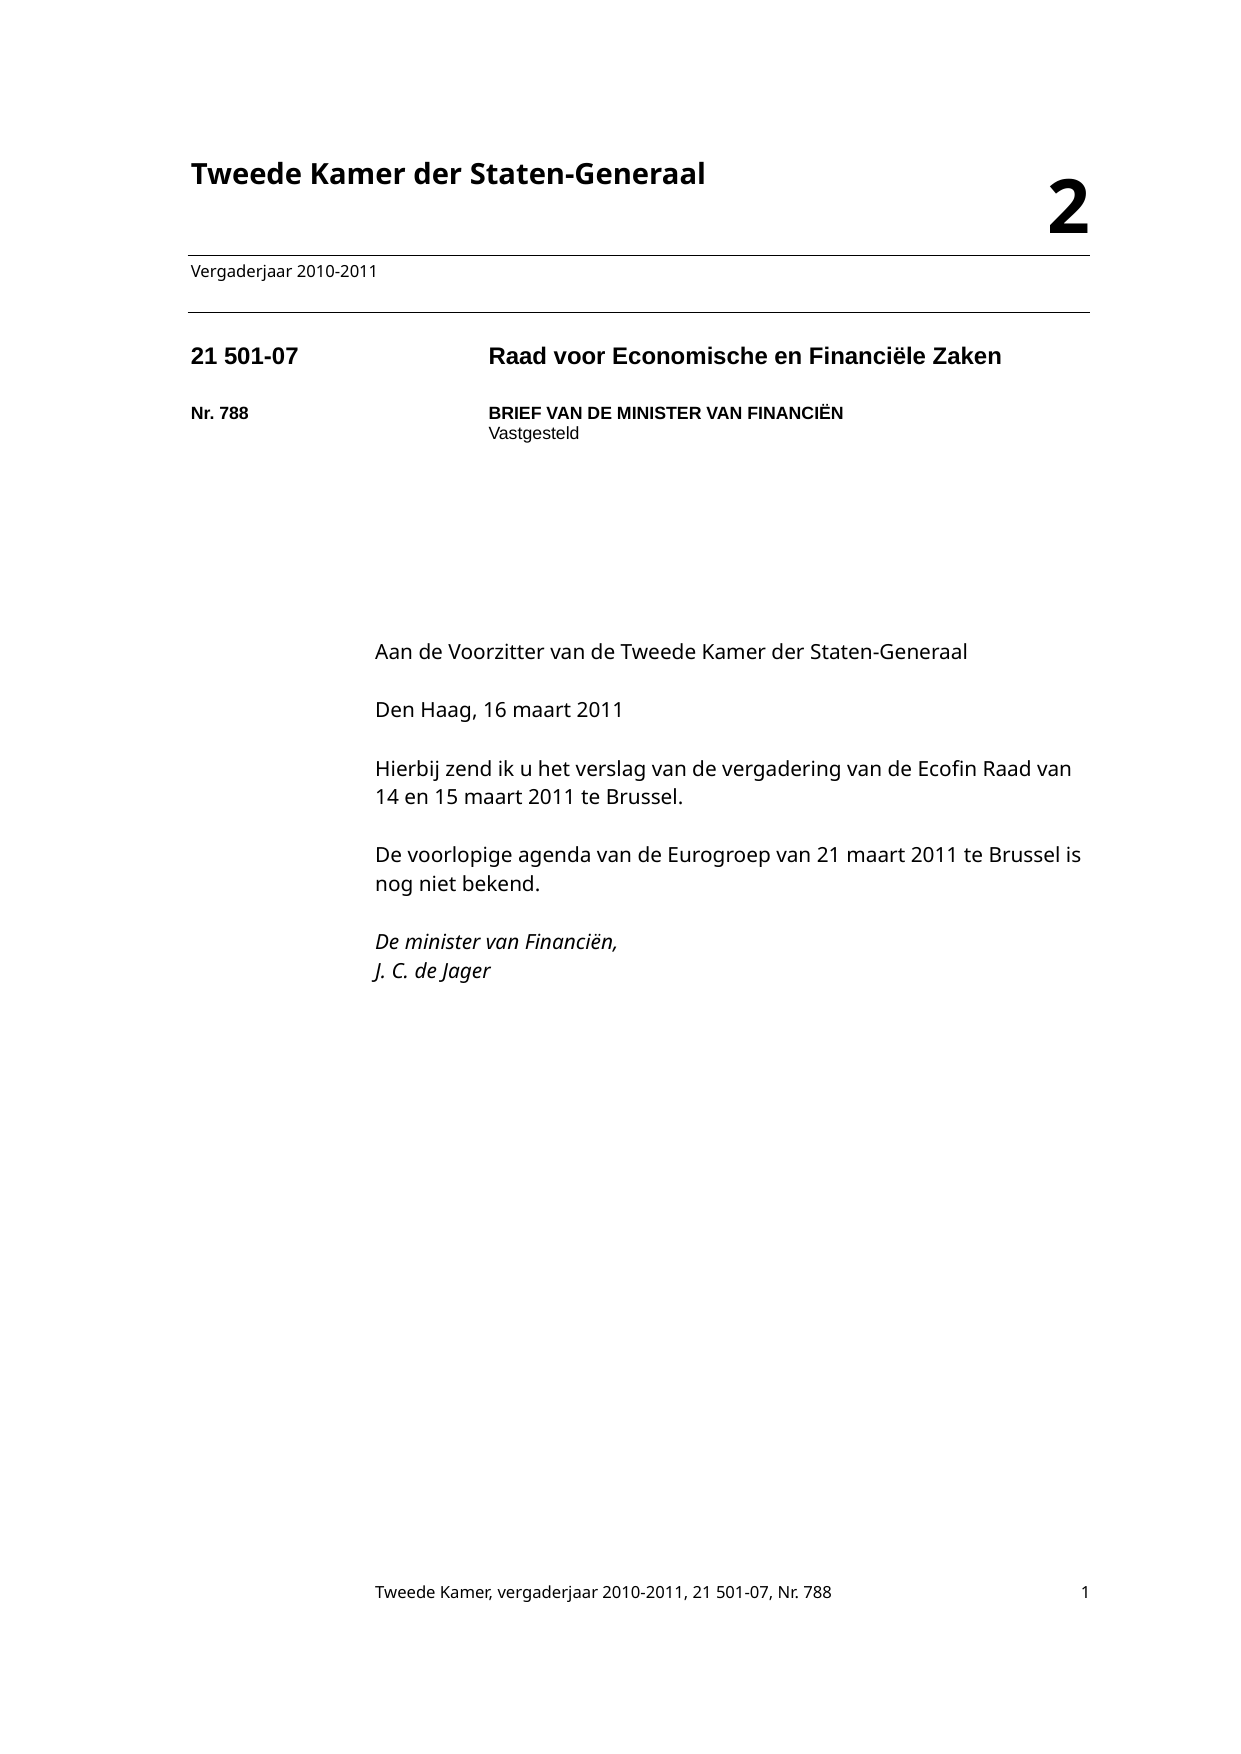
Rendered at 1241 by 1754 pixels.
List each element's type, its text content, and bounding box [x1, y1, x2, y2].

table_header Tweede Kamer der Staten-Generaal [188, 150, 909, 255]
text Aan de Voorzitter van de Tweede Kamer der Staten-Generaal [375, 637, 1090, 665]
table_cell Raad voor Economische en Financiële Zaken [485, 339, 1090, 399]
table_cell BRIEF VAN DE MINISTER VAN FINANCIËN Vastgesteld [485, 399, 1090, 518]
text Den Haag, 16 maart 2011 [375, 695, 1090, 724]
table_cell Vergaderjaar 2010-2011 [188, 256, 485, 312]
table_cell [188, 313, 485, 339]
table_cell 21 501-07 [188, 339, 485, 399]
table_cell [485, 256, 1090, 312]
table_cell [485, 313, 1090, 339]
table_cell Nr. 788 [188, 399, 485, 518]
text Hierbij zend ik u het verslag van de vergadering van de Ecofin Raad van 14 en 15 maart 2011 te Brussel. [375, 754, 1090, 811]
text De voorlopige agenda van de Eurogroep van 21 maart 2011 te Brussel is nog niet bekend. [375, 841, 1090, 897]
text De minister van Financiën, [375, 927, 1090, 956]
text J. C. de Jager [375, 956, 1090, 984]
table_header 2 [910, 150, 1090, 255]
